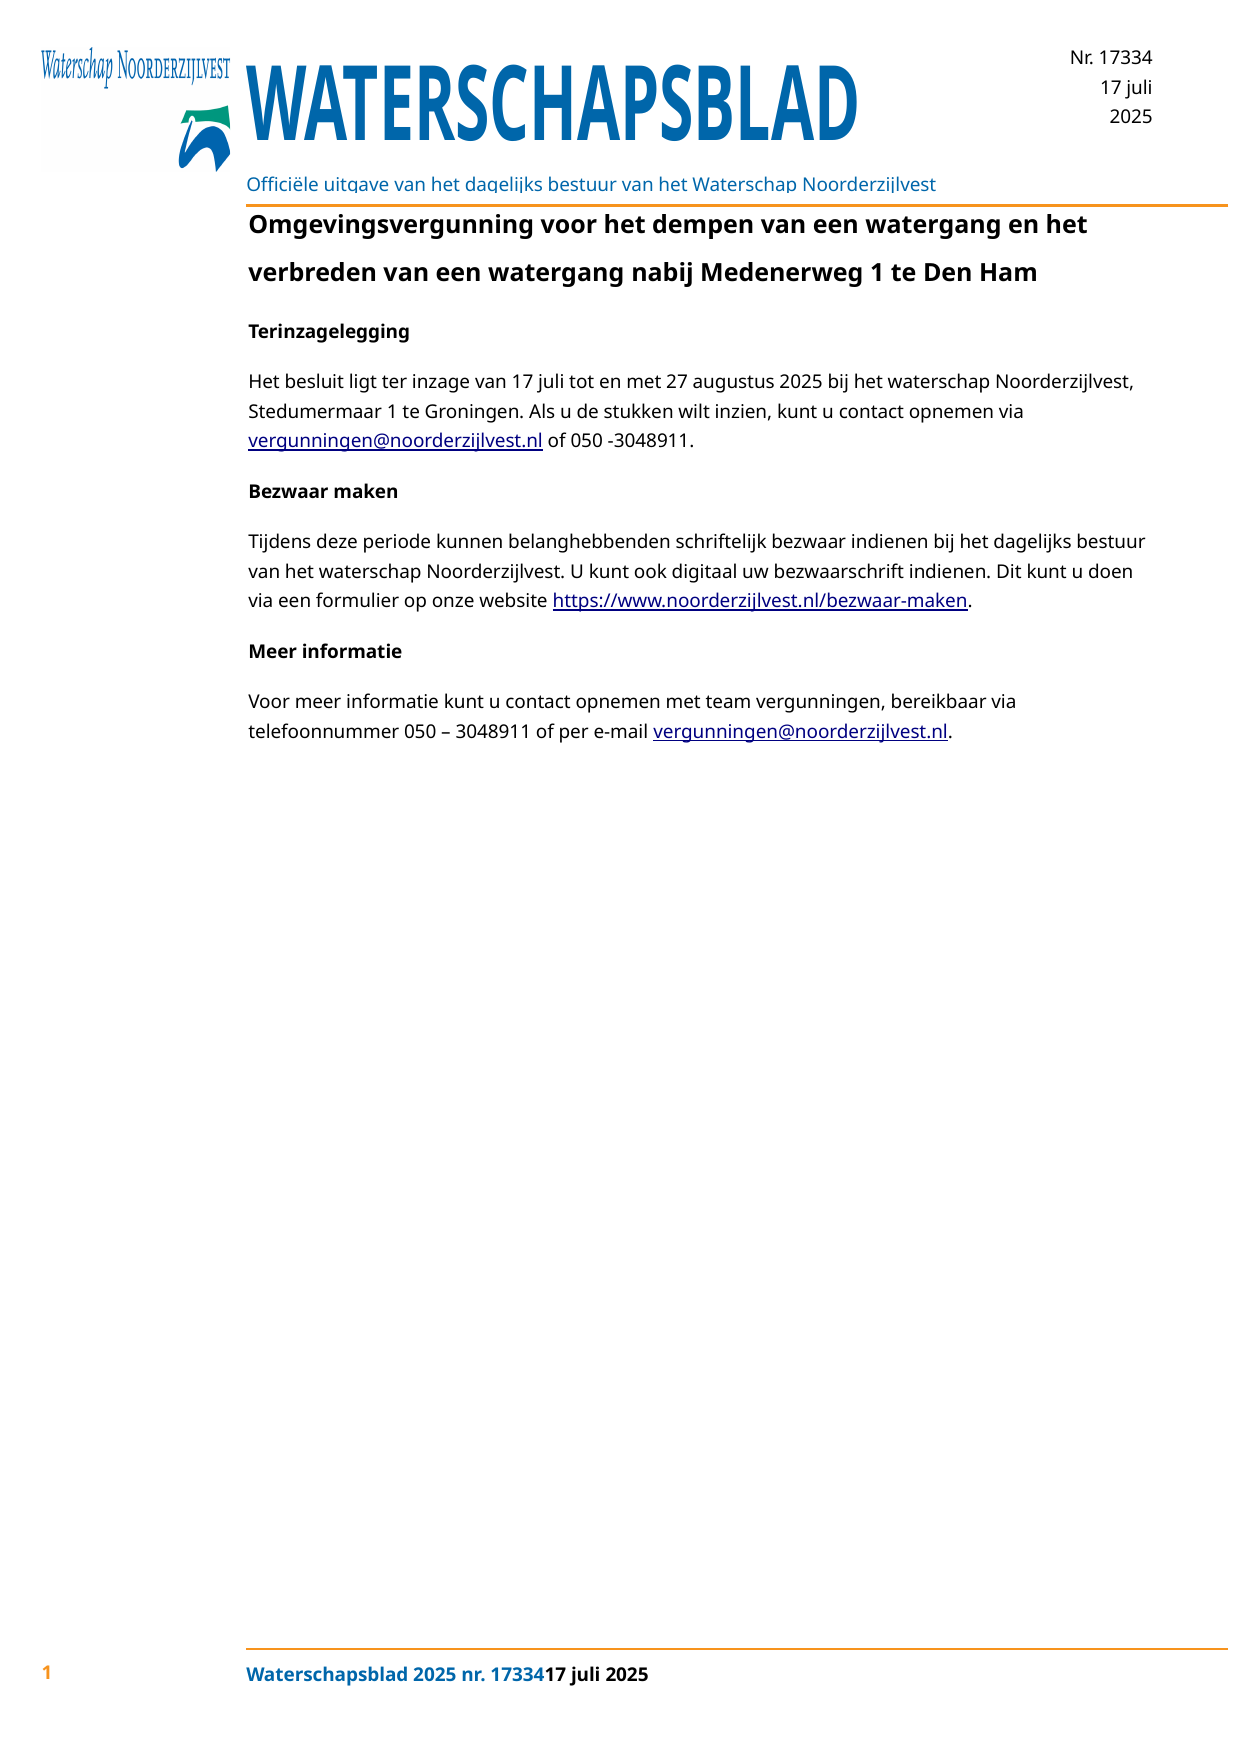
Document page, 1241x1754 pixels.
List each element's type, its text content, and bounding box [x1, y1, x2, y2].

text Voor meer informatie kunt u contact opnemen met team vergunningen, bereikbaar via telefoonnummer 050 – 3048911 of per e-mail vergunningen@noorderzijlvest.nl. [248, 688, 1152, 744]
text Meer informatie [248, 638, 1152, 664]
text Bezwaar maken [248, 478, 1152, 504]
text Tijdens deze periode kunnen belanghebbenden schriftelijk bezwaar indienen bij het dagelijks bestuur van het waterschap Noorderzijlvest. U kunt ook digitaal uw bezwaarschrift indienen. Dit kunt u doen via een formulier op onze website https://www.noorderzijlvest.nl/bezwaar-maken. [248, 528, 1152, 613]
text Omgevingsvergunning voor het dempen van een watergang en het verbreden van een watergang nabij Medenerweg 1 te Den Ham [248, 207, 1152, 288]
text Terinzagelegging [248, 318, 1152, 344]
text Het besluit ligt ter inzage van 17 juli tot en met 27 augustus 2025 bij het waterschap Noorderzijlvest, Stedumermaar 1 te Groningen. Als u de stukken wilt inzien, kunt u contact opnemen via vergunningen@noorderzijlvest.nl of 050 -3048911. [248, 368, 1152, 453]
picture [41, 47, 231, 172]
